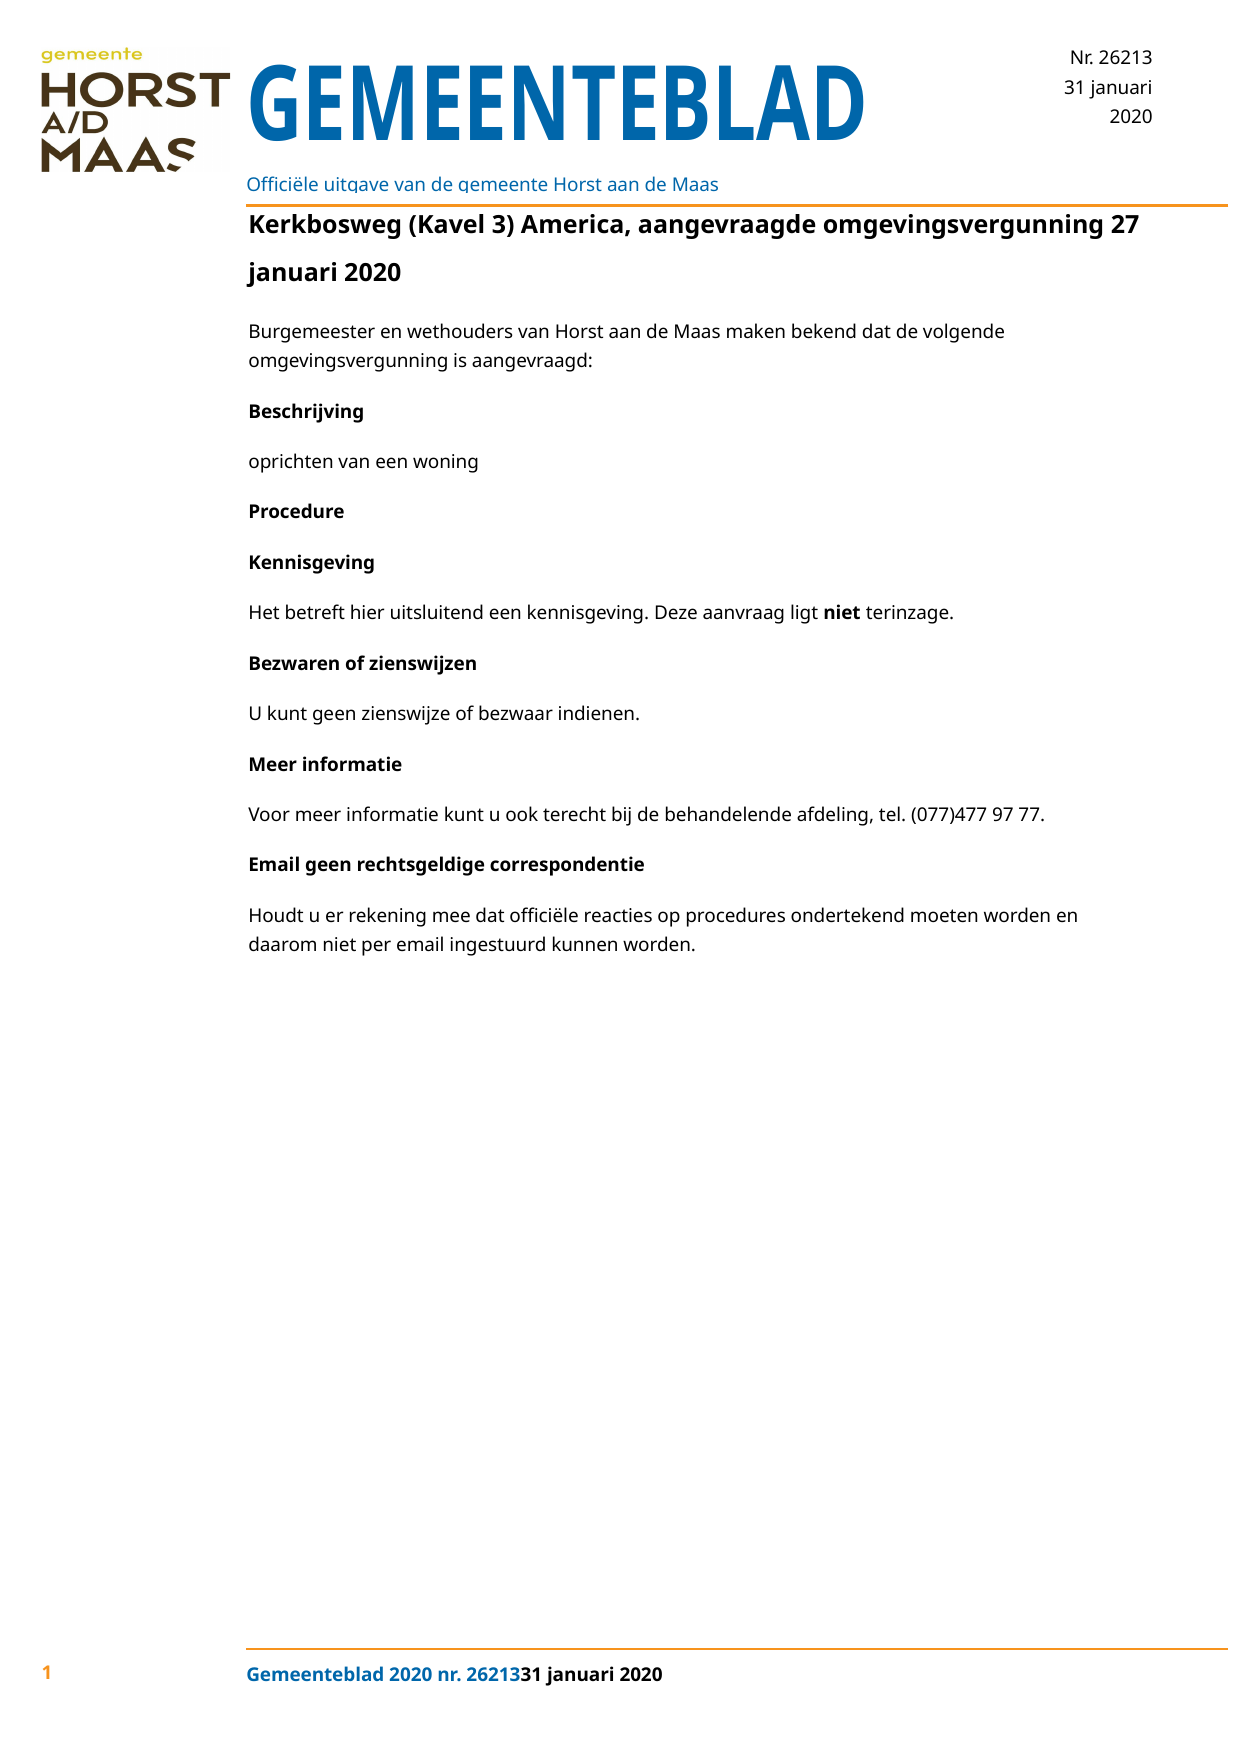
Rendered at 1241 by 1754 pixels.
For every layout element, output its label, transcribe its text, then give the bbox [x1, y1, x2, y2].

text Voor meer informatie kunt u ook terecht bij de behandelende afdeling, tel. (077)477 97 77. [248, 801, 1152, 827]
text U kunt geen zienswijze of bezwaar indienen. [248, 700, 1152, 726]
text Het betreft hier uitsluitend een kennisgeving. Deze aanvraag ligt niet terinzage. [248, 599, 1152, 625]
text Meer informatie [248, 751, 1152, 777]
text Kennisgeving [248, 549, 1152, 575]
text Beschrijving [248, 398, 1152, 424]
text Procedure [248, 499, 1152, 524]
text Email geen rechtsgeldige correspondentie [248, 852, 1152, 877]
text Houdt u er rekening mee dat officiële reacties op procedures ondertekend moeten worden en daarom niet per email ingestuurd kunnen worden. [248, 902, 1152, 957]
text Burgemeester en wethouders van Horst aan de Maas maken bekend dat de volgende omgevingsvergunning is aangevraagd: [248, 318, 1152, 373]
text Bezwaren of zienswijzen [248, 650, 1152, 676]
text oprichten van een woning [248, 448, 1152, 474]
text Kerkbosweg (Kavel 3) America, aangevraagde omgevingsvergunning 27 januari 2020 [248, 207, 1152, 288]
picture [41, 47, 231, 172]
